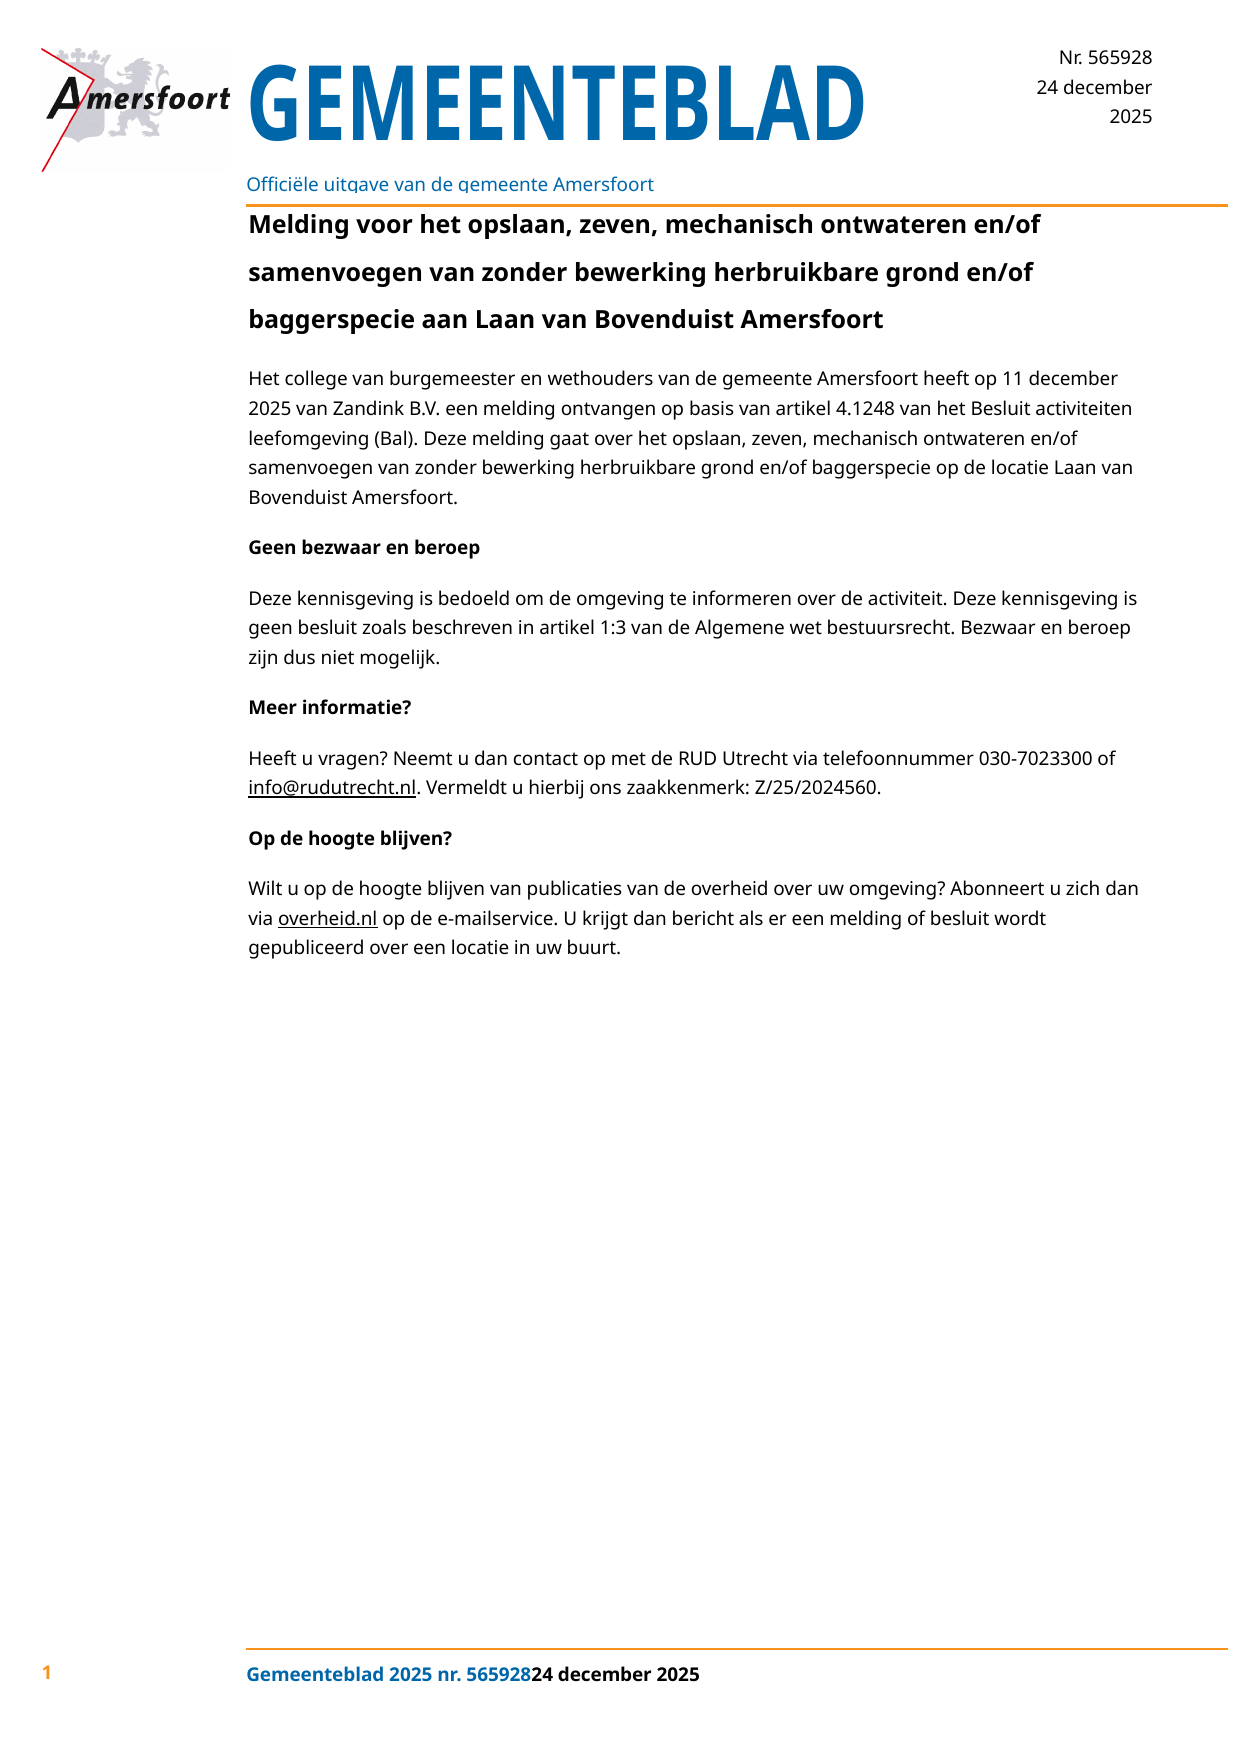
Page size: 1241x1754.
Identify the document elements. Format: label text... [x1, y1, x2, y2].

text Wilt u op de hoogte blijven van publicaties van de overheid over uw omgeving? Abonneert u zich dan via overheid.nl op de e-mailservice. U krijgt dan bericht als er een melding of besluit wordt gepubliceerd over een locatie in uw buurt. [248, 875, 1152, 960]
text Op de hoogte blijven? [248, 825, 1152, 850]
text Melding voor het opslaan, zeven, mechanisch ontwateren en/of samenvoegen van zonder bewerking herbruikbare grond en/of baggerspecie aan Laan van Bovenduist Amersfoort [248, 207, 1152, 336]
text Deze kennisgeving is bedoeld om de omgeving te informeren over de activiteit. Deze kennisgeving is geen besluit zoals beschreven in artikel 1:3 van de Algemene wet bestuursrecht. Bezwaar en beroep zijn dus niet mogelijk. [248, 585, 1152, 669]
text Geen bezwaar en beroep [248, 534, 1152, 560]
text Het college van burgemeester en wethouders van de gemeente Amersfoort heeft op 11 december 2025 van Zandink B.V. een melding ontvangen op basis van artikel 4.1248 van het Besluit activiteiten leefomgeving (Bal). Deze melding gaat over het opslaan, zeven, mechanisch ontwateren en/of samenvoegen van zonder bewerking herbruikbare grond en/of baggerspecie op de locatie Laan van Bovenduist Amersfoort. [248, 366, 1152, 509]
picture [41, 47, 231, 172]
text Heeft u vragen? Neemt u dan contact op met de RUD Utrecht via telefoonnummer 030-7023300 of info@rudutrecht.nl. Vermeldt u hierbij ons zaakkenmerk: Z/25/2024560. [248, 745, 1152, 800]
text Meer informatie? [248, 694, 1152, 720]
